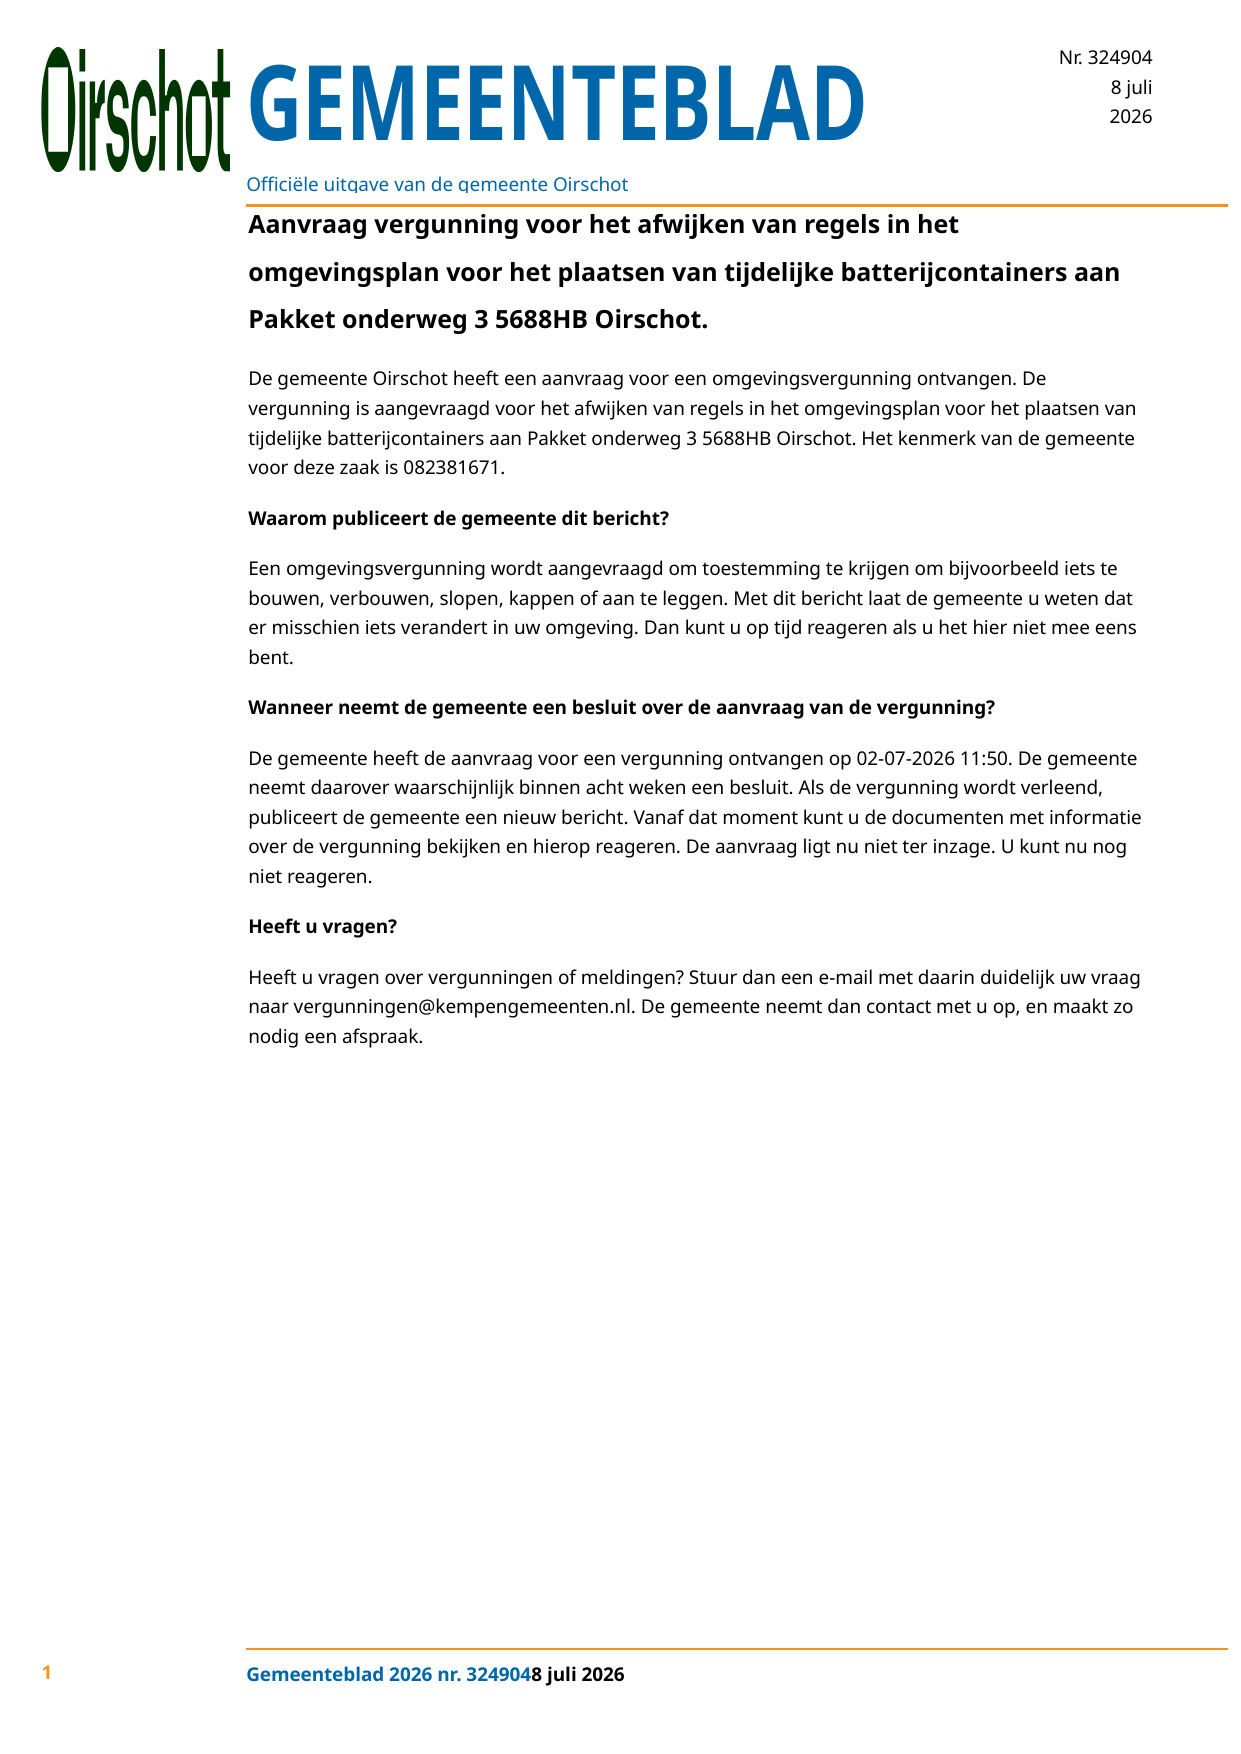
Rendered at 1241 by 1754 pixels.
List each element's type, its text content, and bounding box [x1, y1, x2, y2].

text Heeft u vragen over vergunningen of meldingen? Stuur dan een e-mail met daarin duidelijk uw vraag naar vergunningen@kempengemeenten.nl. De gemeente neemt dan contact met u op, en maakt zo nodig een afspraak. [248, 964, 1152, 1049]
text De gemeente Oirschot heeft een aanvraag voor een omgevingsvergunning ontvangen. De vergunning is aangevraagd voor het afwijken van regels in het omgevingsplan voor het plaatsen van tijdelijke batterijcontainers aan Pakket onderweg 3 5688HB Oirschot. Het kenmerk van de gemeente voor deze zaak is 082381671. [248, 366, 1152, 480]
text Aanvraag vergunning voor het afwijken van regels in het omgevingsplan voor het plaatsen van tijdelijke batterijcontainers aan Pakket onderweg 3 5688HB Oirschot. [248, 207, 1152, 336]
text Waarom publiceert de gemeente dit bericht? [248, 505, 1152, 530]
text Heeft u vragen? [248, 913, 1152, 939]
picture [41, 47, 231, 172]
text Een omgevingsvergunning wordt aangevraagd om toestemming te krijgen om bijvoorbeeld iets te bouwen, verbouwen, slopen, kappen of aan te leggen. Met dit bericht laat de gemeente u weten dat er misschien iets verandert in uw omgeving. Dan kunt u op tijd reageren als u het hier niet mee eens bent. [248, 555, 1152, 669]
text De gemeente heeft de aanvraag voor een vergunning ontvangen op 02-07-2026 11:50. De gemeente neemt daarover waarschijnlijk binnen acht weken een besluit. Als de vergunning wordt verleend, publiceert de gemeente een nieuw bericht. Vanaf dat moment kunt u de documenten met informatie over de vergunning bekijken en hierop reageren. De aanvraag ligt nu niet ter inzage. U kunt nu nog niet reageren. [248, 745, 1152, 889]
text Wanneer neemt de gemeente een besluit over de aanvraag van de vergunning? [248, 694, 1152, 720]
